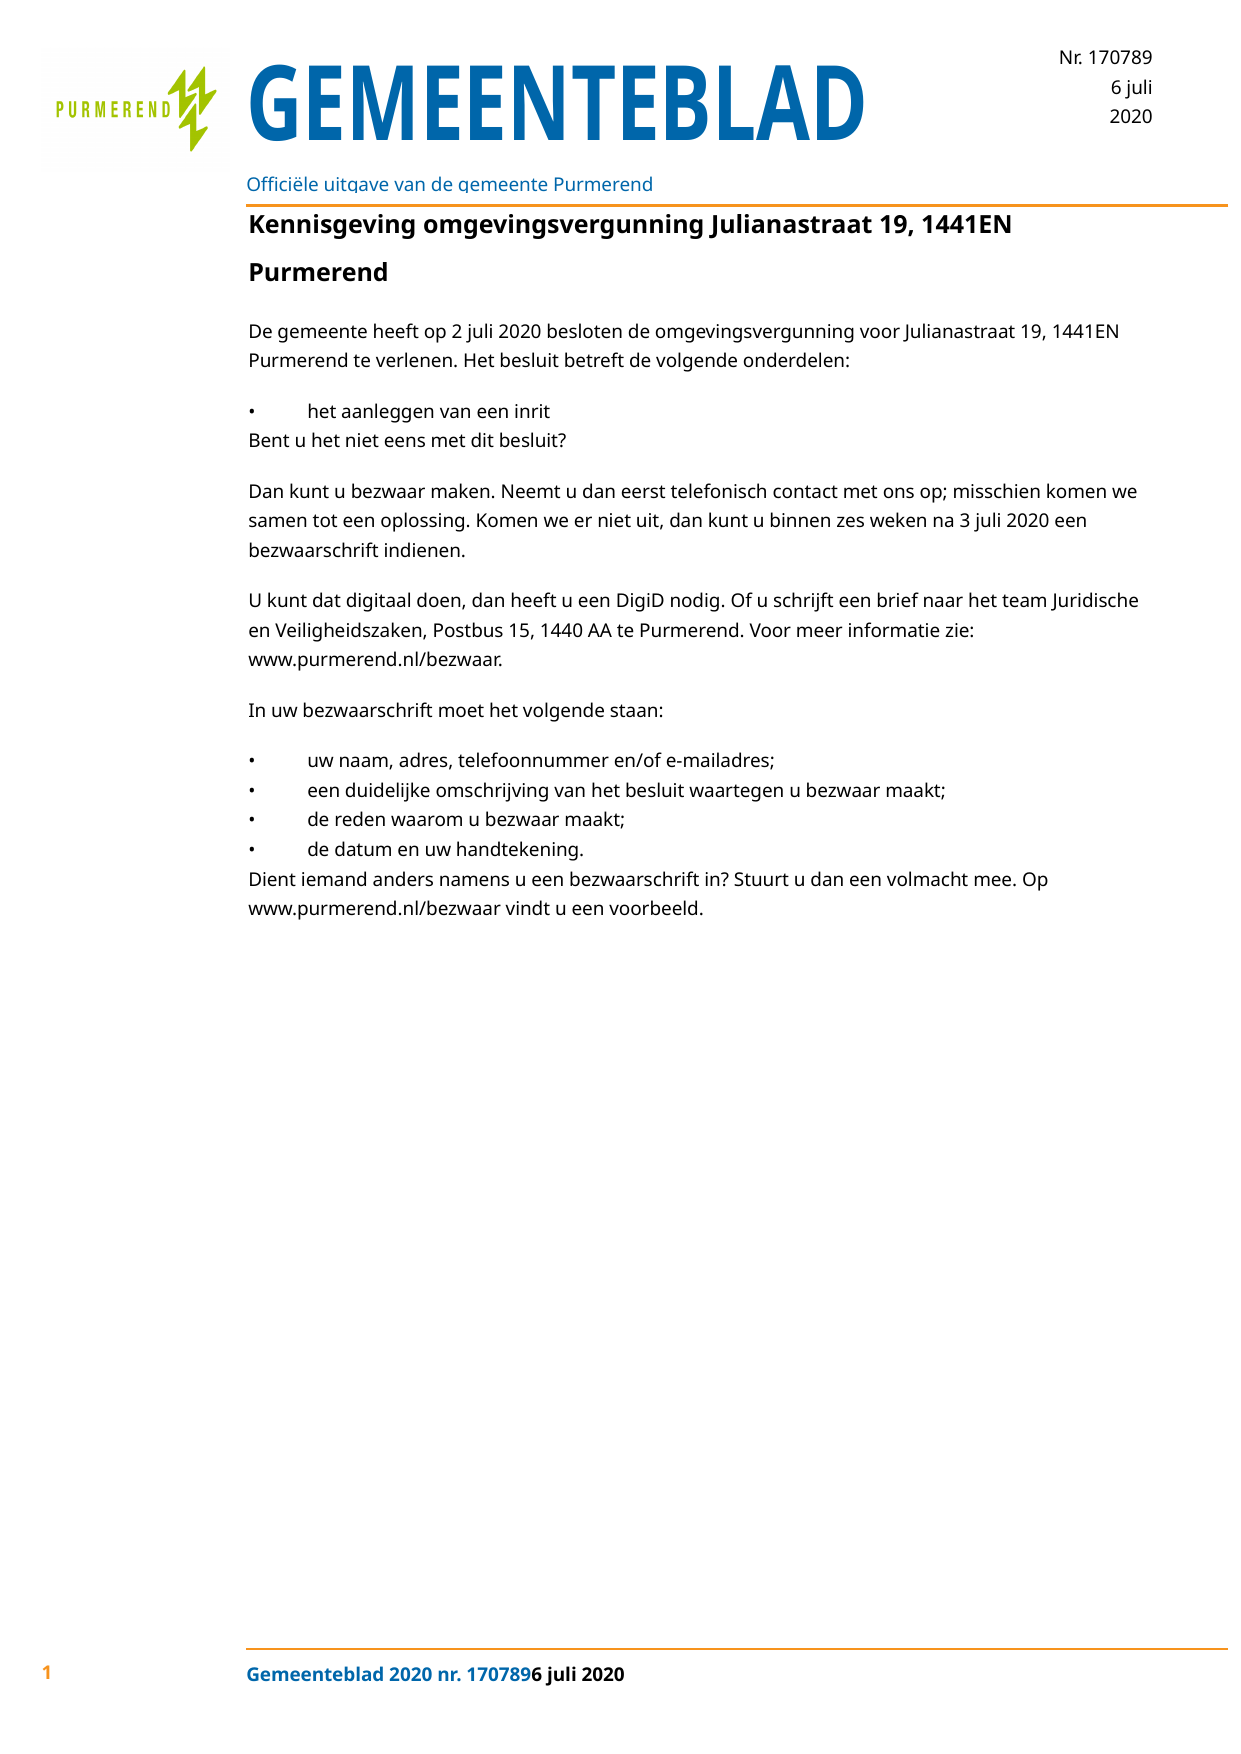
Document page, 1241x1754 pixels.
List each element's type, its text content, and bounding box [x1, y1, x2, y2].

picture [41, 47, 231, 172]
list uw naam, adres, telefoonnummer en/of e-mailadres; [248, 747, 1152, 773]
list de reden waarom u bezwaar maakt; [248, 807, 1152, 832]
text U kunt dat digitaal doen, dan heeft u een DigiD nodig. Of u schrijft een brief naar het team Juridische en Veiligheidszaken, Postbus 15, 1440 AA te Purmerend. Voor meer informatie zie: www.purmerend.nl/bezwaar. [248, 587, 1152, 672]
list een duidelijke omschrijving van het besluit waartegen u bezwaar maakt; [248, 777, 1152, 803]
text De gemeente heeft op 2 juli 2020 besloten de omgevingsvergunning voor Julianastraat 19, 1441EN Purmerend te verlenen. Het besluit betreft de volgende onderdelen: [248, 318, 1152, 373]
text Dient iemand anders namens u een bezwaarschrift in? Stuurt u dan een volmacht mee. Op www.purmerend.nl/bezwaar vindt u een voorbeeld. [248, 866, 1152, 921]
text Dan kunt u bezwaar maken. Neemt u dan eerst telefonisch contact met ons op; misschien komen we samen tot een oplossing. Komen we er niet uit, dan kunt u binnen zes weken na 3 juli 2020 een bezwaarschrift indienen. [248, 478, 1152, 563]
list de datum en uw handtekening. [248, 836, 1152, 862]
text Bent u het niet eens met dit besluit? [248, 427, 1152, 453]
text Kennisgeving omgevingsvergunning Julianastraat 19, 1441EN Purmerend [248, 207, 1152, 288]
list het aanleggen van een inrit [248, 398, 1152, 424]
text In uw bezwaarschrift moet het volgende staan: [248, 697, 1152, 723]
